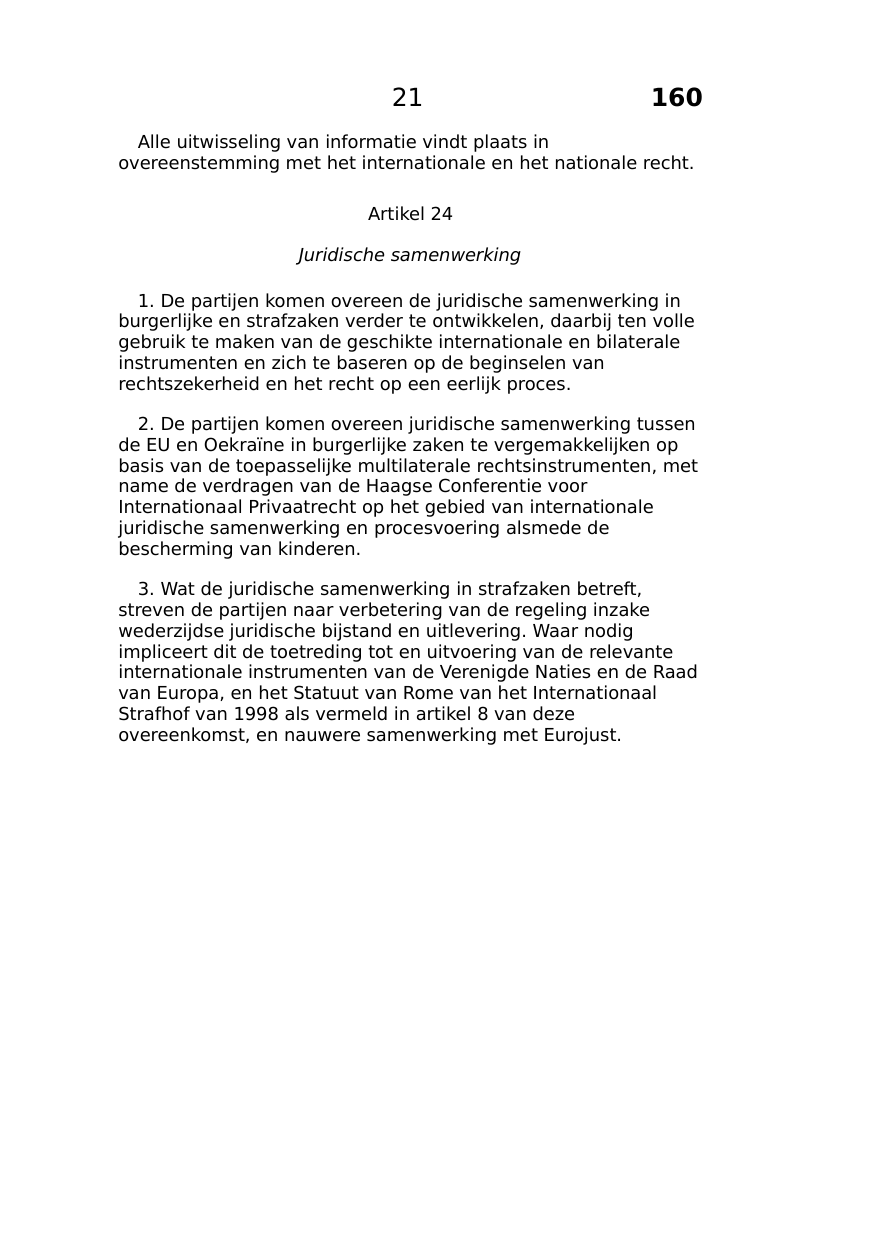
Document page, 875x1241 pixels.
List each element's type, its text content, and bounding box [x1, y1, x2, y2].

text Alle uitwisseling van informatie vindt plaats in overeenstemming met het internationale en het nationale recht. [118, 132, 703, 173]
subtitle Artikel 24 Juridische samenwerking [118, 203, 703, 266]
text 3. Wat de juridische samenwerking in strafzaken betreft, streven de partijen naar verbetering van de regeling inzake wederzijdse juridische bijstand en uitlevering. Waar nodig impliceert dit de toetreding tot en uitvoering van de relevante internationale instrumenten van de Verenigde Naties en de Raad van Europa, en het Statuut van Rome van het Internationaal Strafhof van 1998 als vermeld in artikel 8 van deze overeenkomst, en nauwere samenwerking met Eurojust. [118, 579, 703, 745]
text 2. De partijen komen overeen juridische samenwerking tussen de EU en Oekraïne in burgerlijke zaken te vergemakkelijken op basis van de toepasselijke multilaterale rechtsinstrumenten, met name de verdragen van de Haagse Conferentie voor Internationaal Privaatrecht op het gebied van internationale juridische samenwerking en procesvoering alsmede de bescherming van kinderen. [118, 414, 703, 559]
text 1. De partijen komen overeen de juridische samenwerking in burgerlijke en strafzaken verder te ontwikkelen, daarbij ten volle gebruik te maken van de geschikte internationale en bilaterale instrumenten en zich te baseren op de beginselen van rechtszekerheid en het recht op een eerlijk proces. [118, 291, 703, 394]
